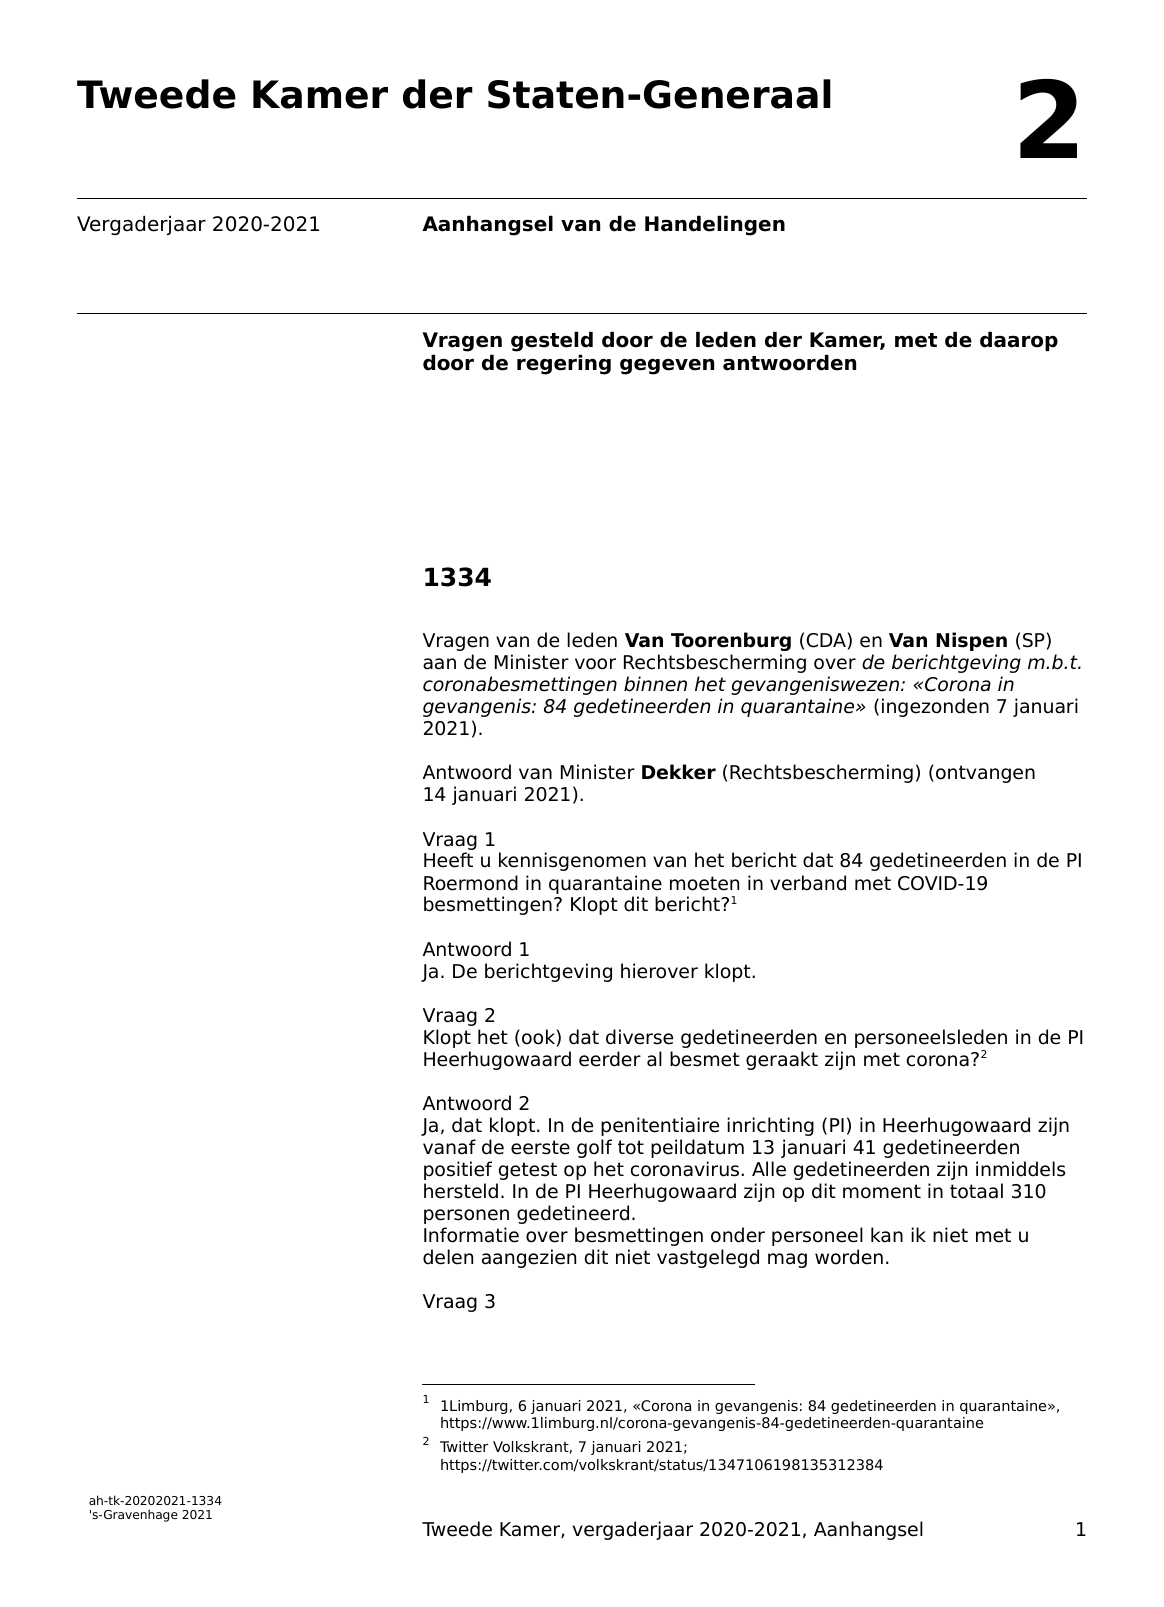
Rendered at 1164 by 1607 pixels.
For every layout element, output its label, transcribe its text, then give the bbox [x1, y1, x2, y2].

text Klopt het (ook) dat diverse gedetineerden en personeelsleden in de PI Heerhugowaard eerder al besmet geraakt zijn met corona? [422, 1027, 1087, 1071]
table_cell [77, 314, 422, 375]
table_header 2 [886, 59, 1087, 198]
table_cell Vragen gesteld door de leden der Kamer, met de daarop door de regering gegeven antwoorden [422, 314, 1087, 375]
table_header Tweede Kamer der Staten-Generaal [77, 59, 886, 198]
text Informatie over besmettingen onder personeel kan ik niet met u delen aangezien dit niet vastgelegd mag worden. [422, 1225, 1087, 1269]
text 1Limburg, 6 januari 2021, «Corona in gevangenis: 84 gedetineerden in quarantaine», https://www.1limburg.nl/corona-gevangenis-84-gedetineerden-quarantaine [422, 1393, 1087, 1432]
text Vragen van de leden Van Toorenburg (CDA) en Van Nispen (SP) aan de Minister voor Rechtsbescherming over de berichtgeving m.b.t. coronabesmettingen binnen het gevangeniswezen: «Corona in gevangenis: 84 gedetineerden in quarantaine» (ingezonden 7 januari 2021). [422, 630, 1087, 740]
text Ja, dat klopt. In de penitentiaire inrichting (PI) in Heerhugowaard zijn vanaf de eerste golf tot peildatum 13 januari 41 gedetineerden positief getest op het coronavirus. Alle gedetineerden zijn inmiddels hersteld. In de PI Heerhugowaard zijn op dit moment in totaal 310 personen gedetineerd. [422, 1115, 1087, 1225]
text Antwoord 2 [422, 1093, 1087, 1115]
text Ja. De berichtgeving hierover klopt. [422, 961, 1087, 982]
text Antwoord 1 [422, 938, 1087, 961]
text 1334 [422, 563, 1087, 592]
text Heeft u kennisgenomen van het bericht dat 84 gedetineerden in de PI Roermond in quarantaine moeten in verband met COVID-19 besmettingen? Klopt dit bericht? [422, 850, 1087, 916]
text Antwoord van Minister Dekker (Rechtsbescherming) (ontvangen 14 januari 2021). [422, 762, 1087, 806]
table_cell Vergaderjaar 2020-2021 [77, 199, 422, 313]
table_cell Aanhangsel van de Handelingen [422, 199, 1087, 313]
text Vraag 3 [422, 1291, 1087, 1313]
text Vraag 2 [422, 1005, 1087, 1027]
text Vraag 1 [422, 828, 1087, 850]
text ah-tk-20202021-1334 [88, 1494, 323, 1508]
text Twitter Volkskrant, 7 januari 2021; https://twitter.com/volkskrant/status/1347106198135312384 [422, 1435, 1087, 1474]
text 's-Gravenhage 2021 [88, 1508, 323, 1522]
